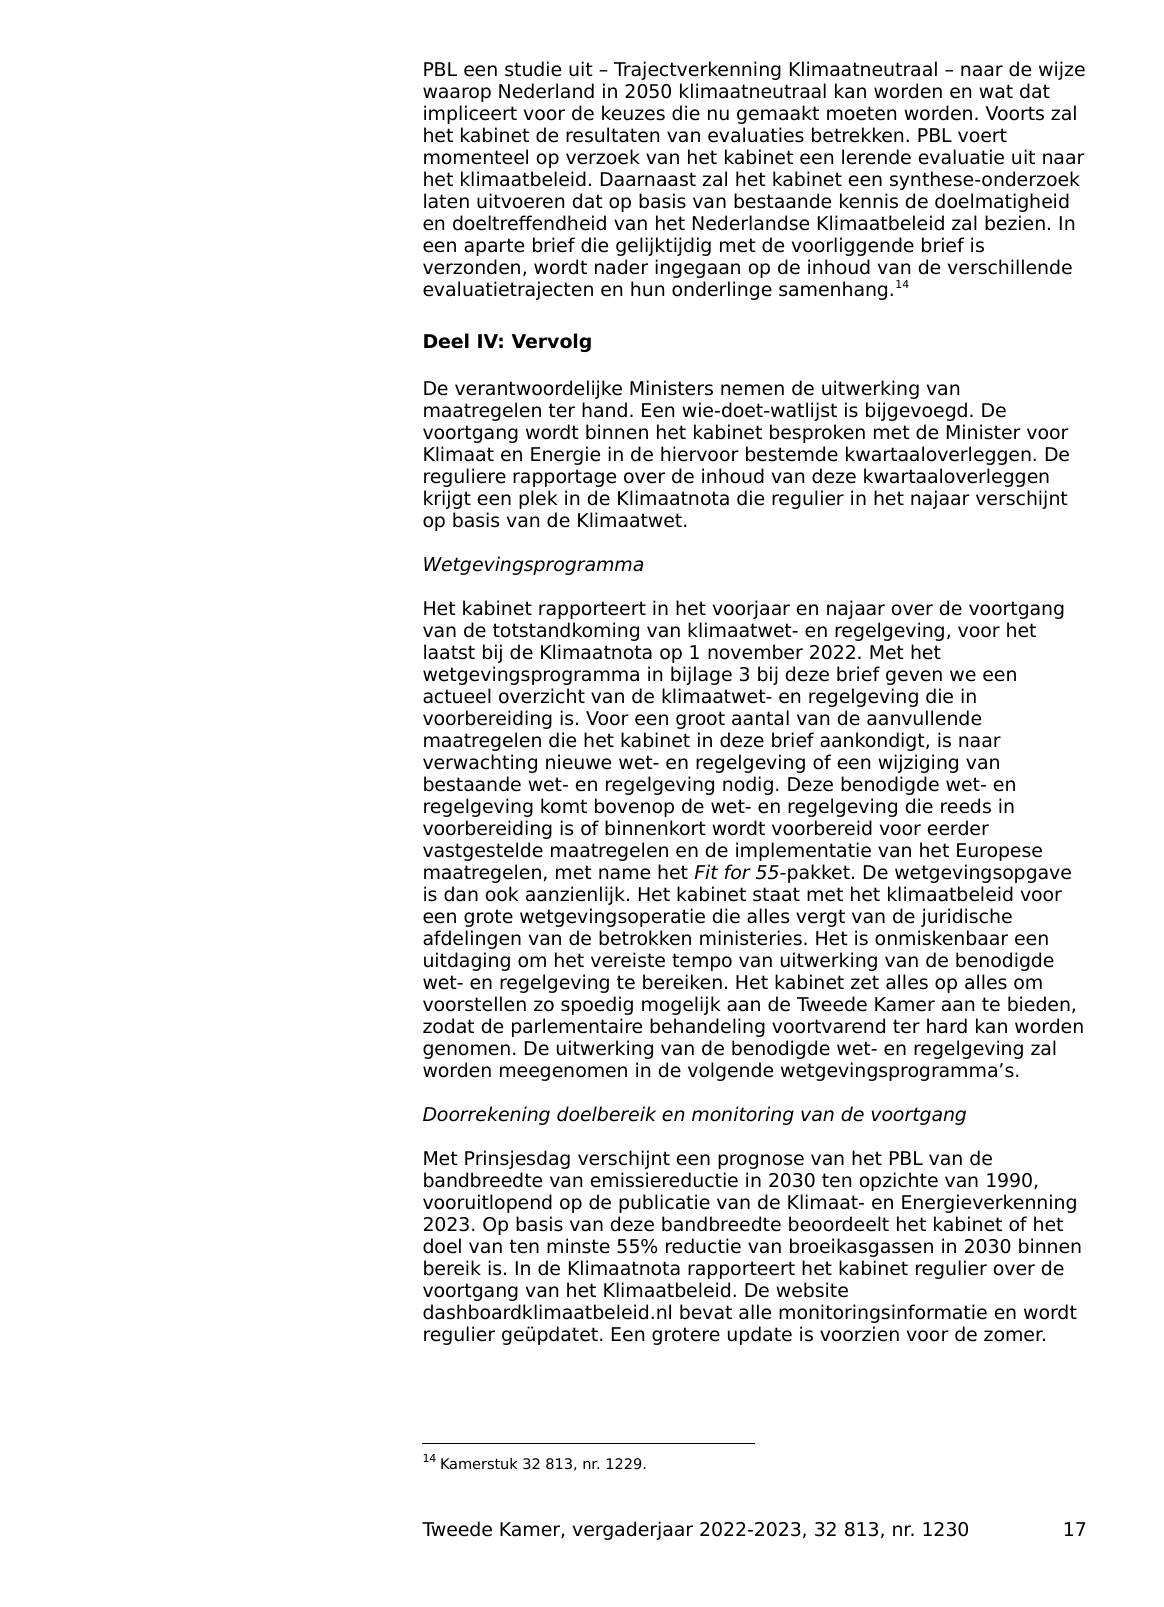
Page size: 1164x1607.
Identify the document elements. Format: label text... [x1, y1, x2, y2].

subtitle Wetgevingsprogramma [422, 554, 1087, 576]
text Kamerstuk 32 813, nr. 1229. [422, 1452, 1087, 1474]
text PBL een studie uit – Trajectverkenning Klimaatneutraal – naar de wijze waarop Nederland in 2050 klimaatneutraal kan worden en wat dat impliceert voor de keuzes die nu gemaakt moeten worden. Voorts zal het kabinet de resultaten van evaluaties betrekken. PBL voert momenteel op verzoek van het kabinet een lerende evaluatie uit naar het klimaatbeleid. Daarnaast zal het kabinet een synthese-onderzoek laten uitvoeren dat op basis van bestaande kennis de doelmatigheid en doeltreffendheid van het Nederlandse Klimaatbeleid zal bezien. In een aparte brief die gelijktijdig met de voorliggende brief is verzonden, wordt nader ingegaan op de inhoud van de verschillende evaluatietrajecten en hun onderlinge samenhang. [422, 59, 1087, 301]
text Met Prinsjesdag verschijnt een prognose van het PBL van de bandbreedte van emissiereductie in 2030 ten opzichte van 1990, vooruitlopend op de publicatie van de Klimaat- en Energieverkenning 2023. Op basis van deze bandbreedte beoordeelt het kabinet of het doel van ten minste 55% reductie van broeikasgassen in 2030 binnen bereik is. In de Klimaatnota rapporteert het kabinet regulier over de voortgang van het Klimaatbeleid. De website dashboardklimaatbeleid.nl bevat alle monitoringsinformatie en wordt regulier geüpdatet. Een grotere update is voorzien voor de zomer. [422, 1148, 1087, 1346]
text De verantwoordelijke Ministers nemen de uitwerking van maatregelen ter hand. Een wie-doet-watlijst is bijgevoegd. De voortgang wordt binnen het kabinet besproken met de Minister voor Klimaat en Energie in de hiervoor bestemde kwartaaloverleggen. De reguliere rapportage over de inhoud van deze kwartaaloverleggen krijgt een plek in de Klimaatnota die regulier in het najaar verschijnt op basis van de Klimaatwet. [422, 378, 1087, 532]
subtitle Doorrekening doelbereik en monitoring van de voortgang [422, 1104, 1087, 1126]
text Het kabinet rapporteert in het voorjaar en najaar over de voortgang van de totstandkoming van klimaatwet- en regelgeving, voor het laatst bij de Klimaatnota op 1 november 2022. Met het wetgevingsprogramma in bijlage 3 bij deze brief geven we een actueel overzicht van de klimaatwet- en regelgeving die in voorbereiding is. Voor een groot aantal van de aanvullende maatregelen die het kabinet in deze brief aankondigt, is naar verwachting nieuwe wet- en regelgeving of een wijziging van bestaande wet- en regelgeving nodig. Deze benodigde wet- en regelgeving komt bovenop de wet- en regelgeving die reeds in voorbereiding is of binnenkort wordt voorbereid voor eerder vastgestelde maatregelen en de implementatie van het Europese maatregelen, met name het Fit for 55-pakket. De wetgevingsopgave is dan ook aanzienlijk. Het kabinet staat met het klimaatbeleid voor een grote wetgevingsoperatie die alles vergt van de juridische afdelingen van de betrokken ministeries. Het is onmiskenbaar een uitdaging om het vereiste tempo van uitwerking van de benodigde wet- en regelgeving te bereiken. Het kabinet zet alles op alles om voorstellen zo spoedig mogelijk aan de Tweede Kamer aan te bieden, zodat de parlementaire behandeling voortvarend ter hard kan worden genomen. De uitwerking van de benodigde wet- en regelgeving zal worden meegenomen in de volgende wetgevingsprogramma’s. [422, 598, 1087, 1082]
subtitle Deel IV: Vervolg [422, 331, 1087, 353]
